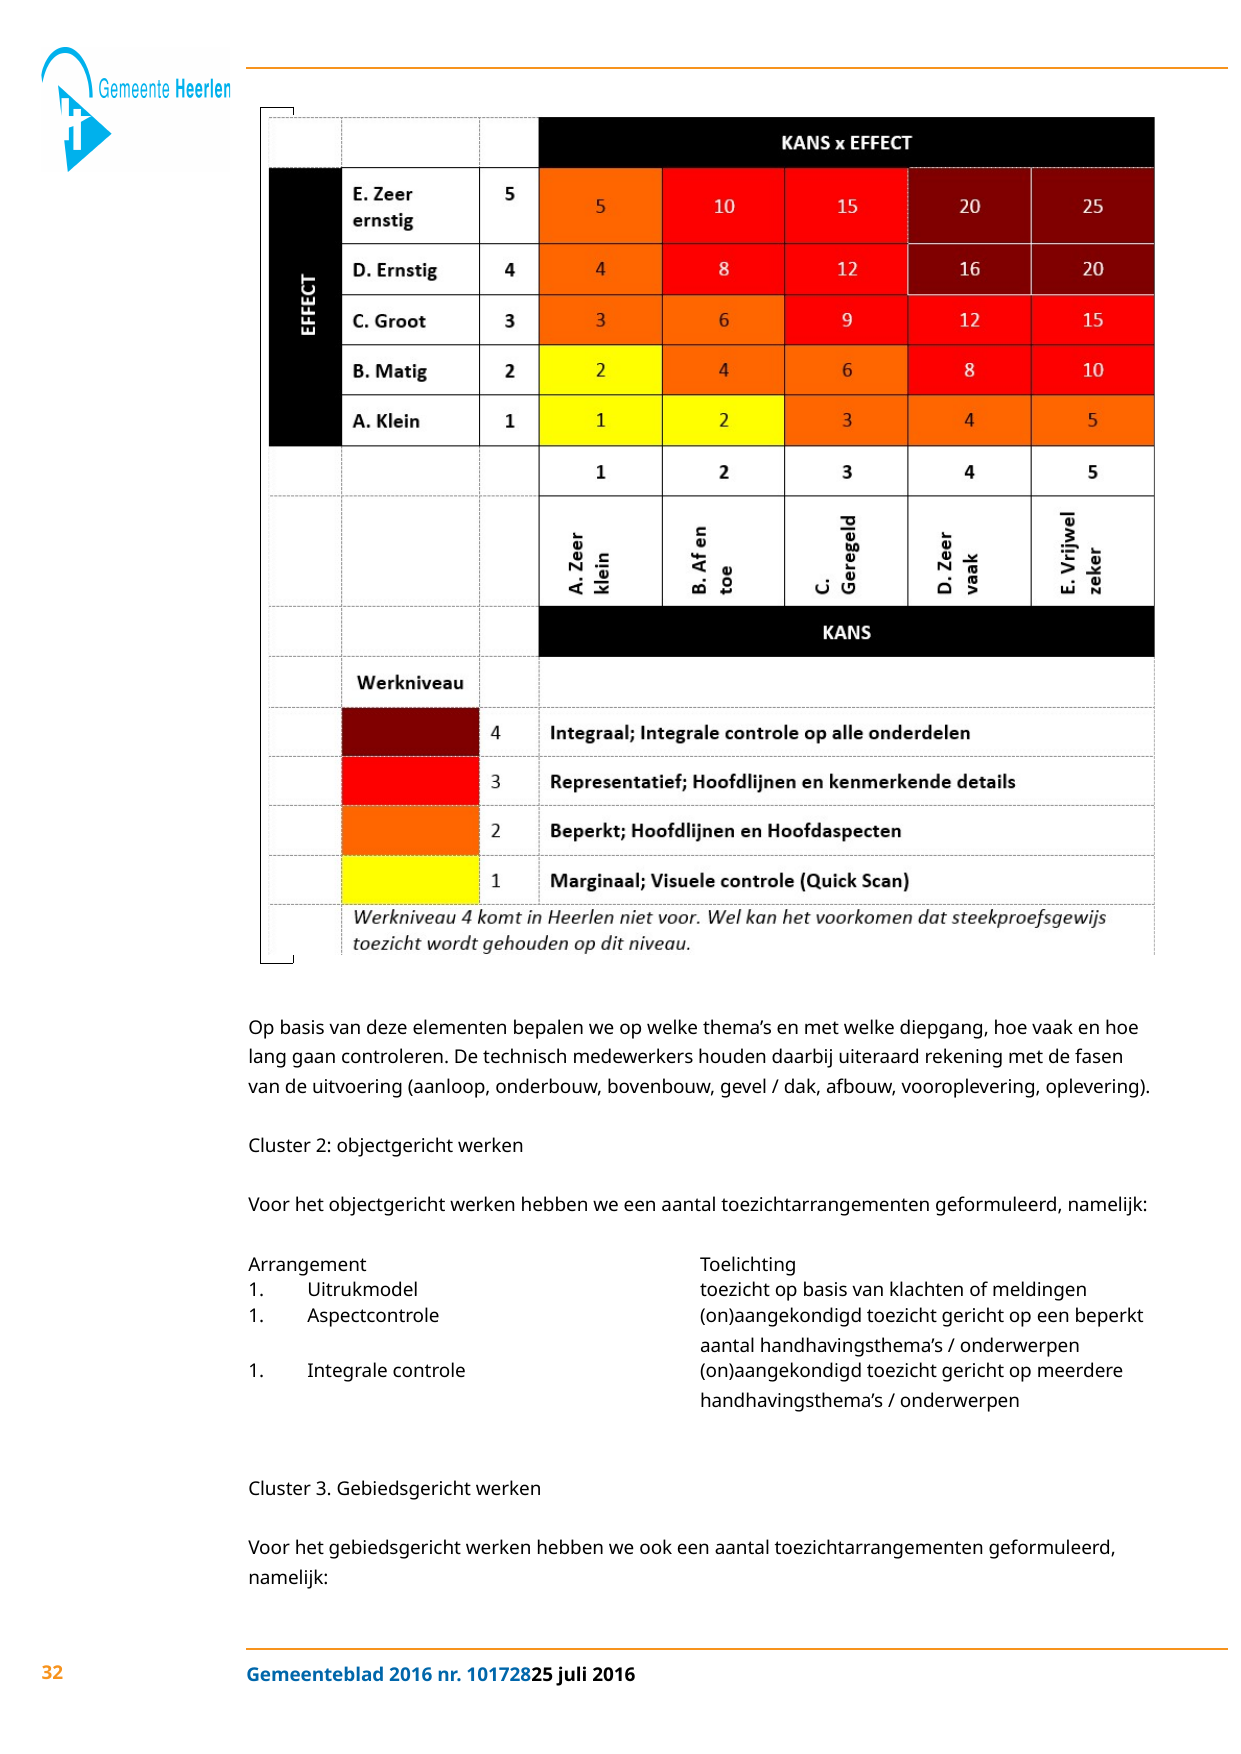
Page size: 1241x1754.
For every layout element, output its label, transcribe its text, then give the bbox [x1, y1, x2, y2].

table_cell toezicht op basis van klachten of meldingen [700, 1277, 1152, 1302]
text Cluster 3. Gebiedsgericht werken [248, 1475, 1152, 1501]
text Voor het gebiedsgericht werken hebben we ook een aantal toezichtarrangementen geformuleerd, namelijk: [248, 1534, 1152, 1590]
picture [268, 115, 1155, 955]
text Voor het objectgericht werken hebben we een aantal toezichtarrangementen geformuleerd, namelijk: [248, 1192, 1152, 1217]
table_cell (on)aangekondigd toezicht gericht op een beperkt aantal handhavingsthema’s / onderwerpen [700, 1302, 1152, 1358]
table_cell Uitrukmodel [248, 1277, 700, 1302]
table_cell (on)aangekondigd toezicht gericht op meerdere handhavingsthema’s / onderwerpen [700, 1358, 1152, 1413]
table_header Arrangement [248, 1251, 700, 1277]
text Op basis van deze elementen bepalen we op welke thema’s en met welke diepgang, hoe vaak en hoe lang gaan controleren. De technisch medewerkers houden daarbij uiteraard rekening met de fasen van de uitvoering (aanloop, onderbouw, bovenbouw, gevel / dak, afbouw, vooroplevering, oplevering). [248, 1014, 1152, 1099]
picture [41, 47, 58, 70]
table_header Toelichting [700, 1251, 1152, 1277]
text Cluster 2: objectgericht werken [248, 1132, 1152, 1158]
table_cell Integrale controle [248, 1358, 700, 1413]
table_cell Aspectcontrole [248, 1302, 700, 1358]
picture [41, 47, 231, 172]
